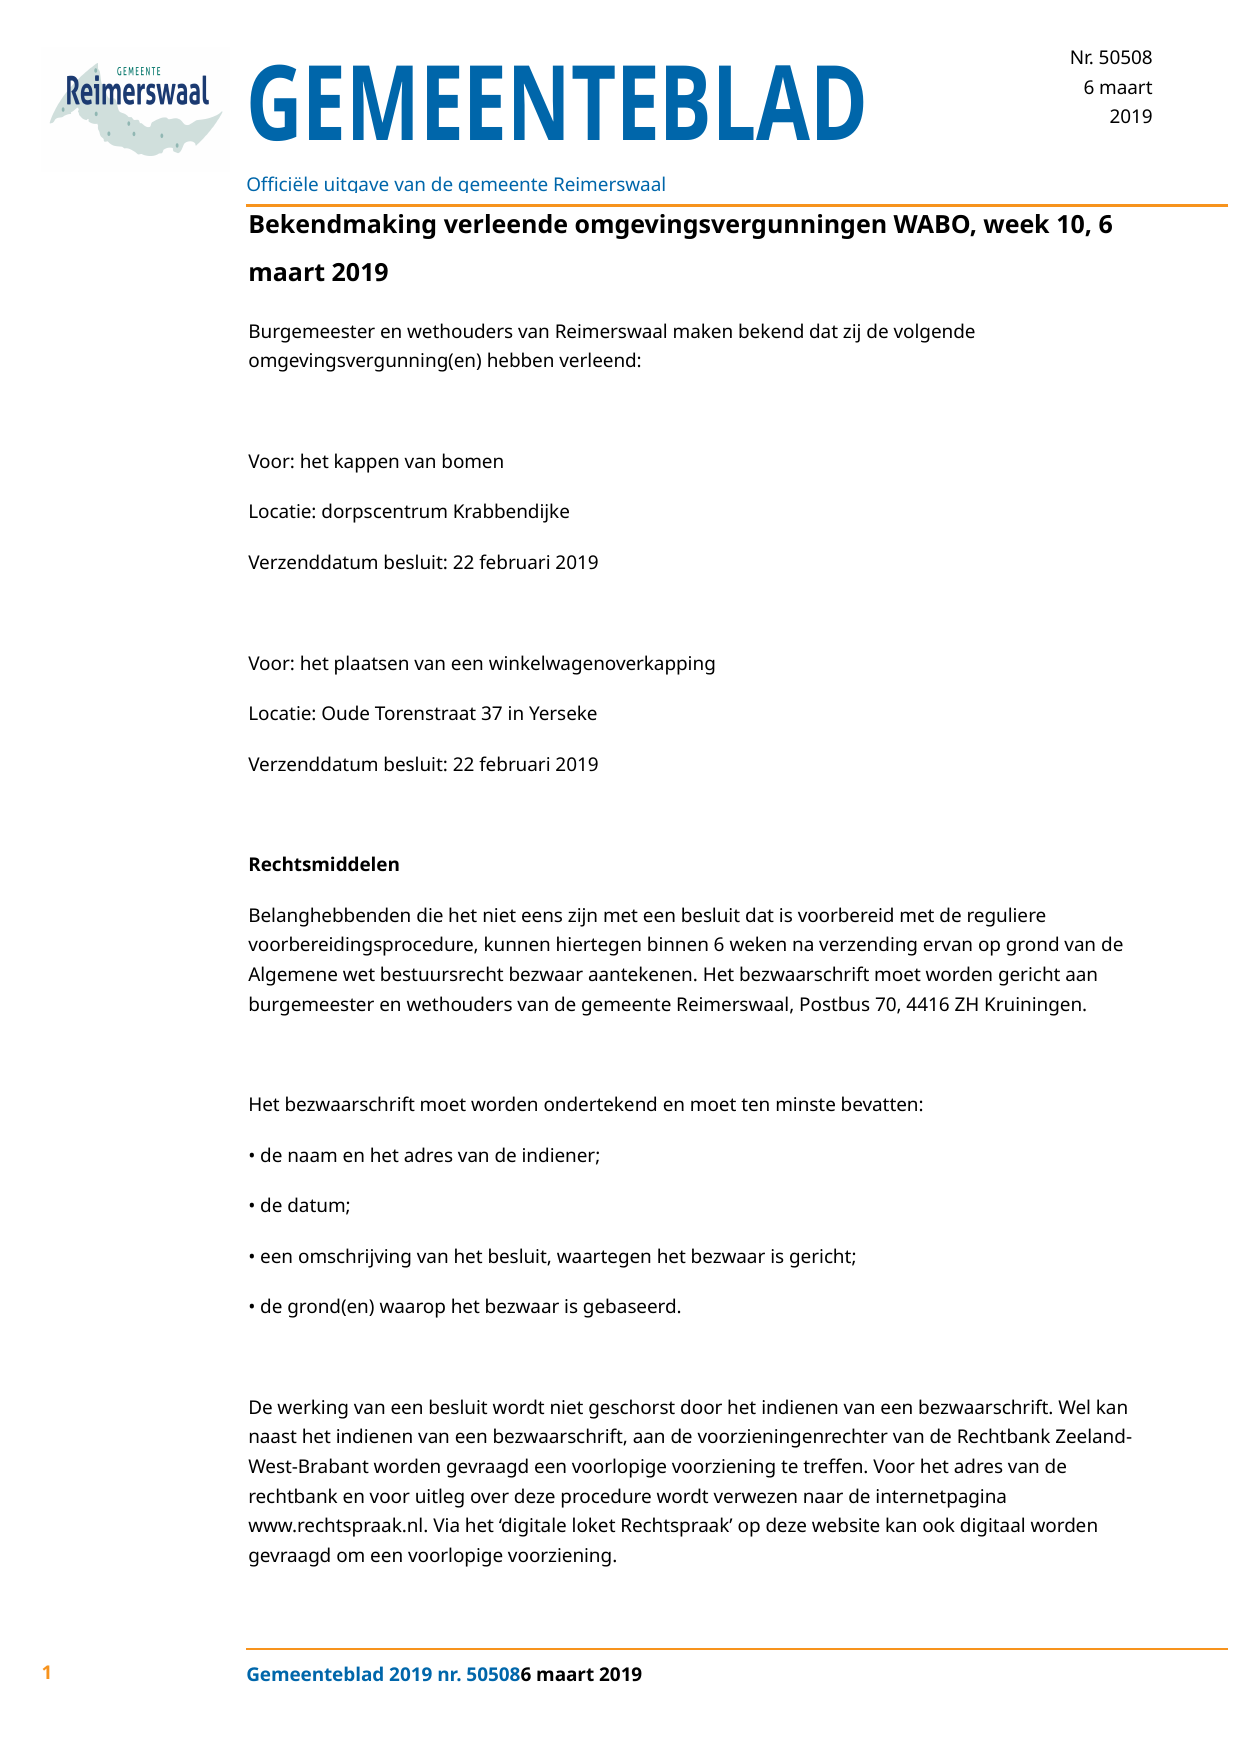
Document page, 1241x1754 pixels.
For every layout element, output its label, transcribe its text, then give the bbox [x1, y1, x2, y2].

text Burgemeester en wethouders van Reimerswaal maken bekend dat zij de volgende omgevingsvergunning(en) hebben verleend: [248, 318, 1152, 373]
text Bekendmaking verleende omgevingsvergunningen WABO, week 10, 6 maart 2019 [248, 207, 1152, 288]
text Belanghebbenden die het niet eens zijn met een besluit dat is voorbereid met de reguliere voorbereidingsprocedure, kunnen hiertegen binnen 6 weken na verzending ervan op grond van de Algemene wet bestuursrecht bezwaar aantekenen. Het bezwaarschrift moet worden gericht aan burgemeester en wethouders van de gemeente Reimerswaal, Postbus 70, 4416 ZH Kruiningen. [248, 902, 1152, 1017]
text • de datum; [248, 1192, 1152, 1218]
text Locatie: dorpscentrum Krabbendijke [248, 499, 1152, 524]
picture [41, 47, 231, 172]
text Locatie: Oude Torenstraat 37 in Yerseke [248, 700, 1152, 726]
text De werking van een besluit wordt niet geschorst door het indienen van een bezwaarschrift. Wel kan naast het indienen van een bezwaarschrift, aan de voorzieningenrechter van de Rechtbank Zeeland-West-Brabant worden gevraagd een voorlopige voorziening te treffen. Voor het adres van de rechtbank en voor uitleg over deze procedure wordt verwezen naar de internetpagina www.rechtspraak.nl. Via het ‘digitale loket Rechtspraak’ op deze website kan ook digitaal worden gevraagd om een voorlopige voorziening. [248, 1394, 1152, 1568]
text • de grond(en) waarop het bezwaar is gebaseerd. [248, 1293, 1152, 1319]
text Voor: het plaatsen van een winkelwagenoverkapping [248, 650, 1152, 676]
text Het bezwaarschrift moet worden ondertekend en moet ten minste bevatten: [248, 1092, 1152, 1117]
text • de naam en het adres van de indiener; [248, 1142, 1152, 1168]
text Verzenddatum besluit: 22 februari 2019 [248, 549, 1152, 575]
text Voor: het kappen van bomen [248, 448, 1152, 474]
text Rechtsmiddelen [248, 852, 1152, 877]
text • een omschrijving van het besluit, waartegen het bezwaar is gericht; [248, 1243, 1152, 1269]
text Verzenddatum besluit: 22 februari 2019 [248, 751, 1152, 777]
